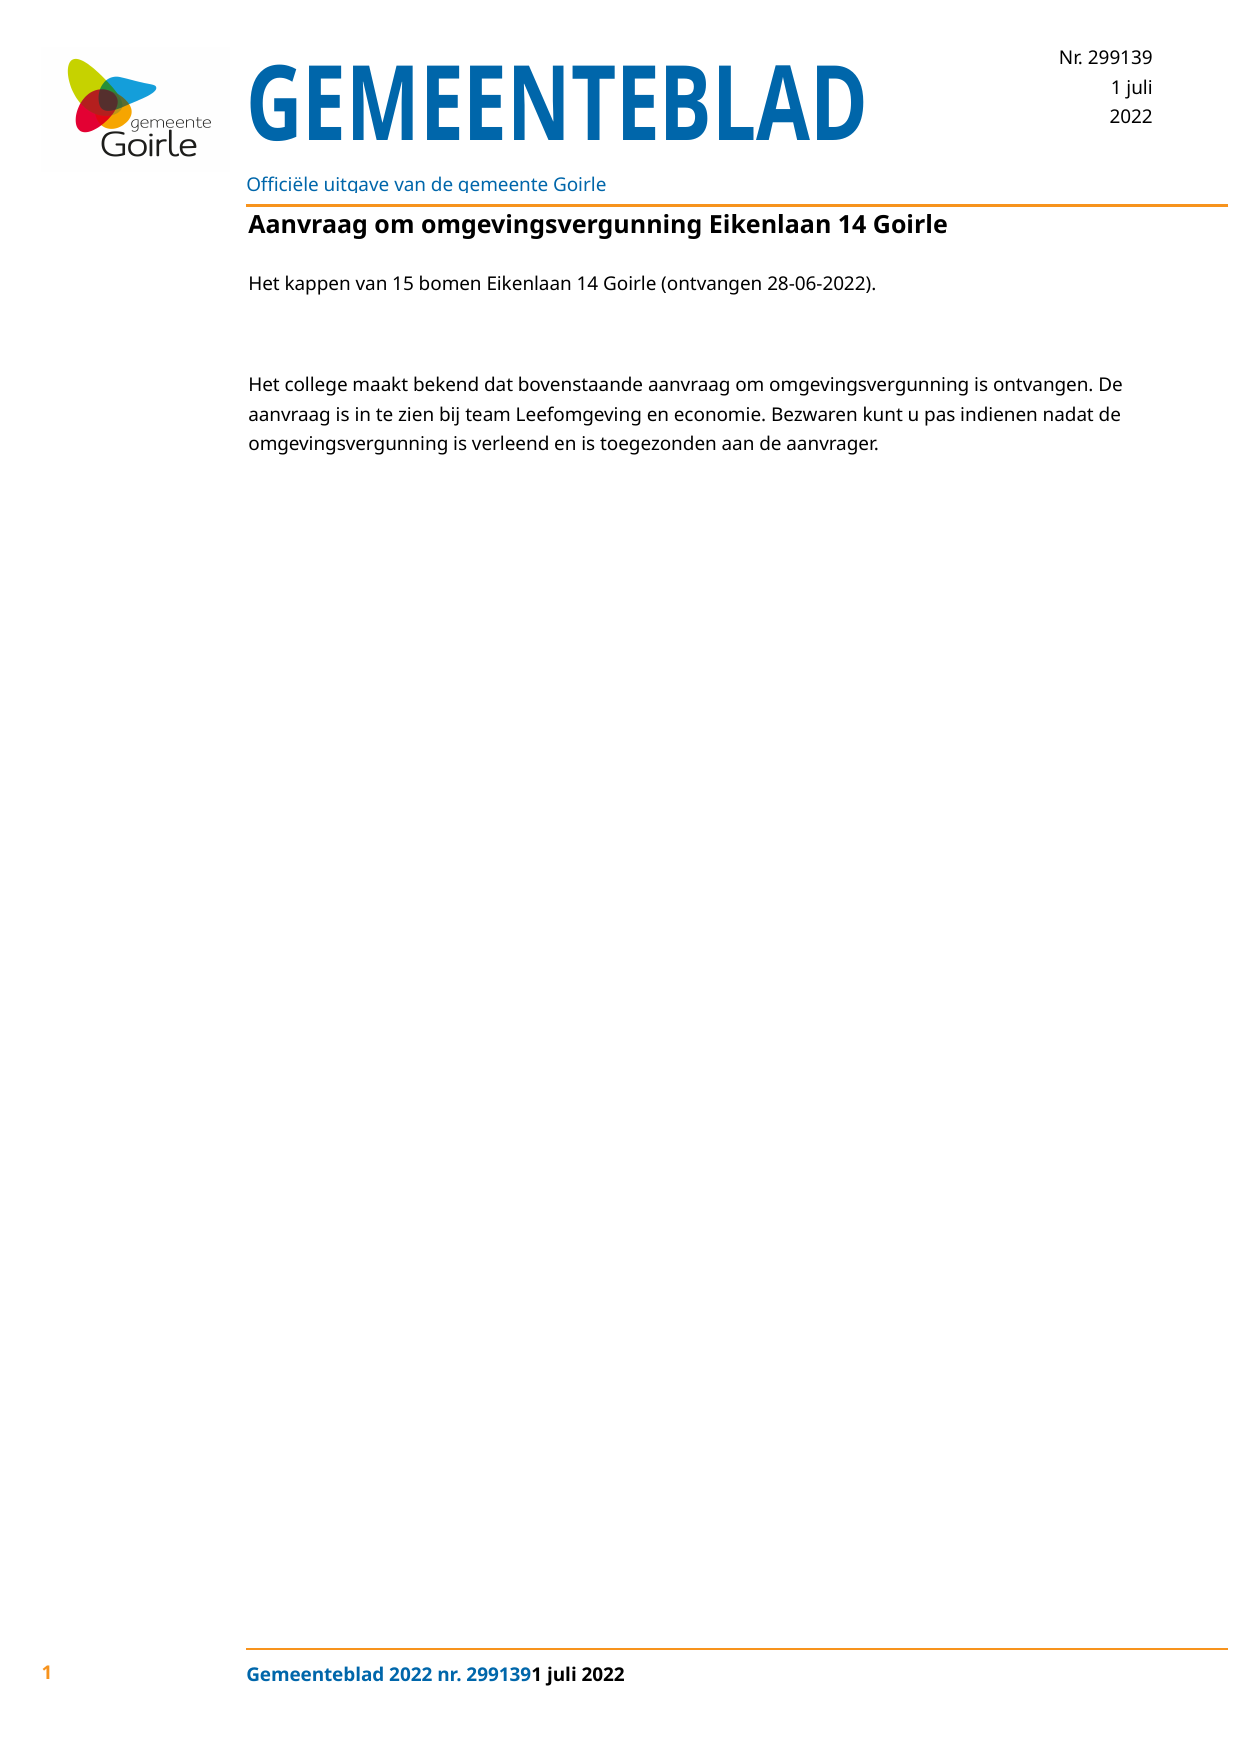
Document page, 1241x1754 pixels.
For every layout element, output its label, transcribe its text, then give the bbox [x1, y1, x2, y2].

text Het kappen van 15 bomen Eikenlaan 14 Goirle (ontvangen 28-06-2022). [248, 270, 1152, 296]
text Aanvraag om omgevingsvergunning Eikenlaan 14 Goirle [248, 207, 1152, 241]
text Het college maakt bekend dat bovenstaande aanvraag om omgevingsvergunning is ontvangen. De aanvraag is in te zien bij team Leefomgeving en economie. Bezwaren kunt u pas indienen nadat de omgevingsvergunning is verleend en is toegezonden aan de aanvrager. [248, 371, 1152, 456]
picture [41, 47, 231, 172]
